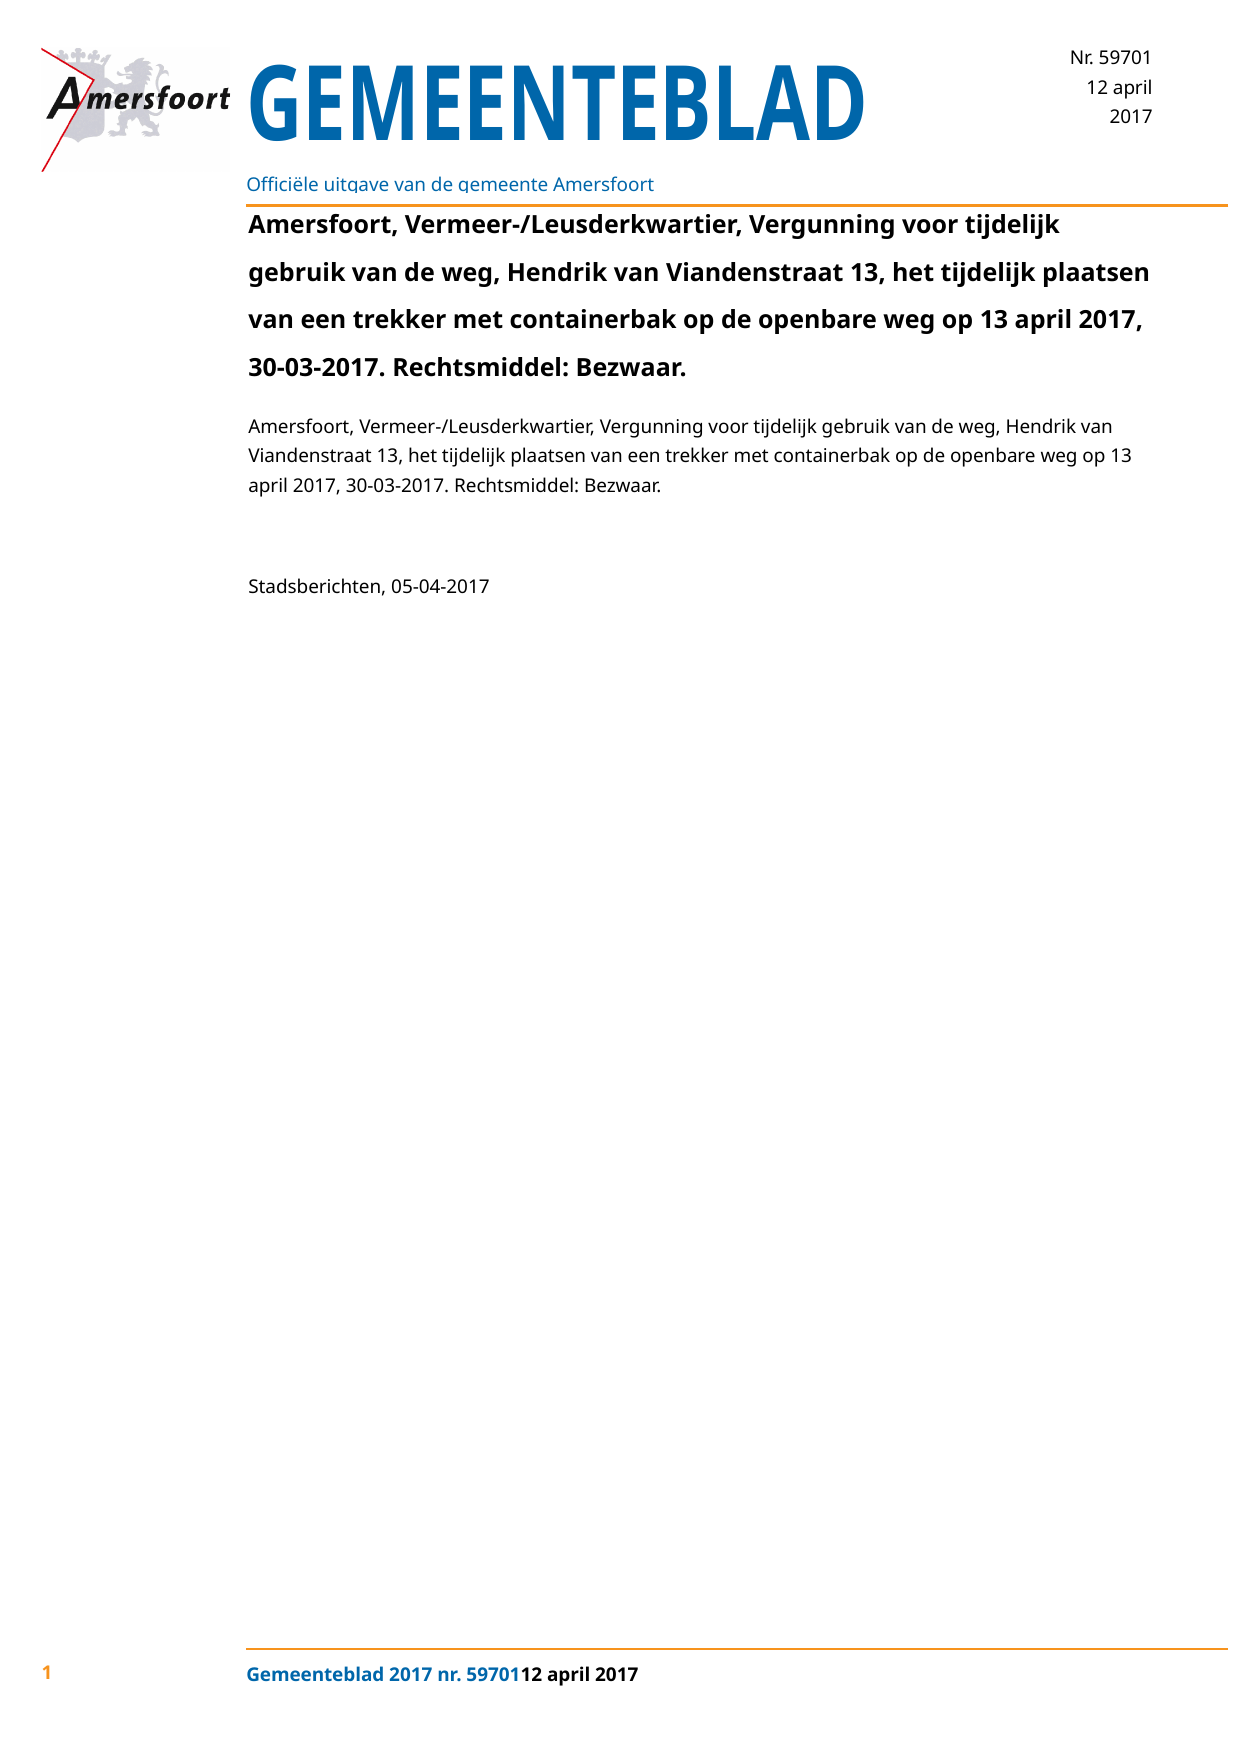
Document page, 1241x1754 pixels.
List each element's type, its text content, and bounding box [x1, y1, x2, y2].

text Amersfoort, Vermeer-/Leusderkwartier, Vergunning voor tijdelijk gebruik van de weg, Hendrik van Viandenstraat 13, het tijdelijk plaatsen van een trekker met containerbak op de openbare weg op 13 april 2017, 30-03-2017. Rechtsmiddel: Bezwaar. [248, 413, 1152, 498]
text Amersfoort, Vermeer-/Leusderkwartier, Vergunning voor tijdelijk gebruik van de weg, Hendrik van Viandenstraat 13, het tijdelijk plaatsen van een trekker met containerbak op de openbare weg op 13 april 2017, 30-03-2017. Rechtsmiddel: Bezwaar. [248, 207, 1152, 384]
picture [41, 47, 231, 172]
text Stadsberichten, 05-04-2017 [248, 573, 1152, 599]
